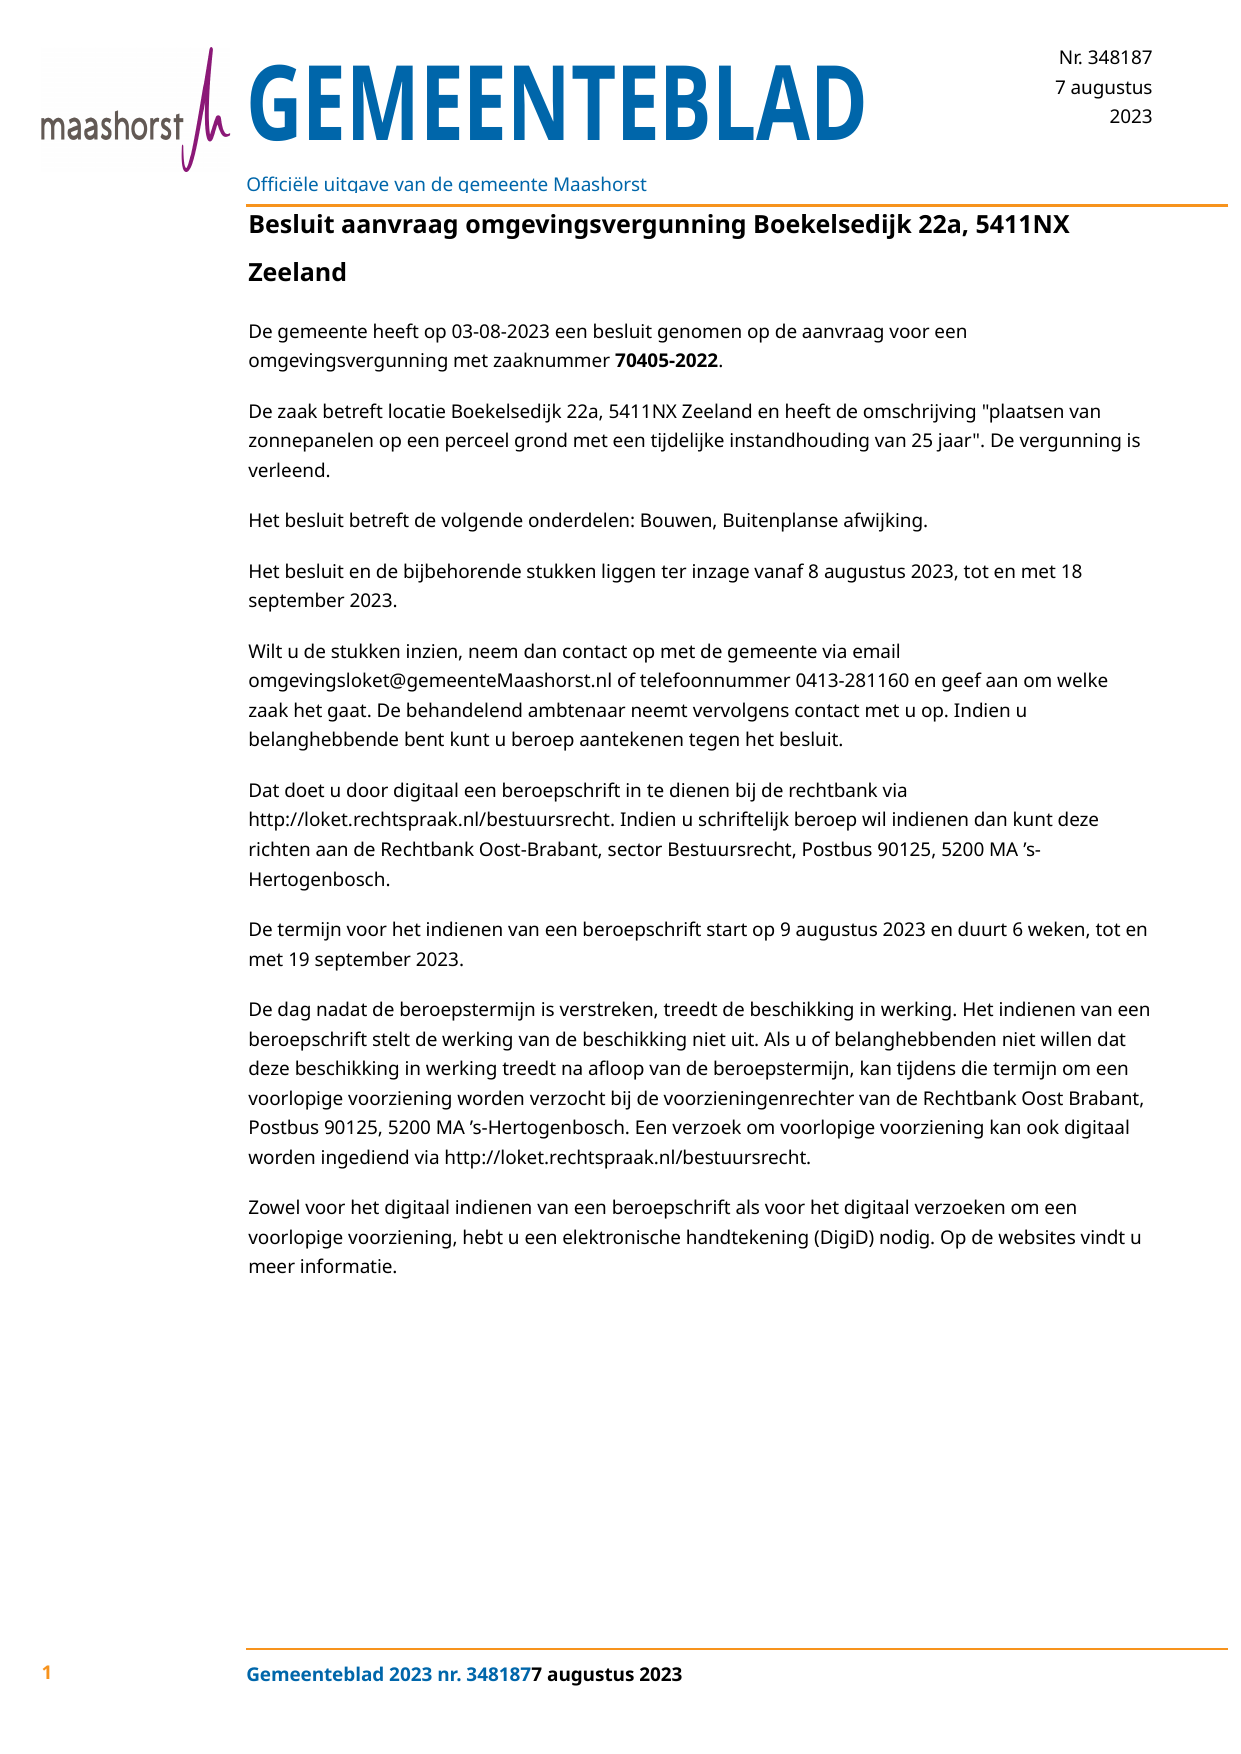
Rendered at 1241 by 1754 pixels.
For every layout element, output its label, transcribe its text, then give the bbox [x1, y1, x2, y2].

picture [41, 47, 231, 172]
text Het besluit betreft de volgende onderdelen: Bouwen, Buitenplanse afwijking. [248, 507, 1152, 533]
text Zowel voor het digitaal indienen van een beroepschrift als voor het digitaal verzoeken om een voorlopige voorziening, hebt u een elektronische handtekening (DigiD) nodig. Op de websites vindt u meer informatie. [248, 1194, 1152, 1279]
text De termijn voor het indienen van een beroepschrift start op 9 augustus 2023 en duurt 6 weken, tot en met 19 september 2023. [248, 916, 1152, 972]
text De zaak betreft locatie Boekelsedijk 22a, 5411NX Zeeland en heeft de omschrijving "plaatsen van zonnepanelen op een perceel grond met een tijdelijke instandhouding van 25 jaar". De vergunning is verleend. [248, 398, 1152, 483]
text De dag nadat de beroepstermijn is verstreken, treedt de beschikking in werking. Het indienen van een beroepschrift stelt de werking van de beschikking niet uit. Als u of belanghebbenden niet willen dat deze beschikking in werking treedt na afloop van de beroepstermijn, kan tijdens die termijn om een voorlopige voorziening worden verzocht bij de voorzieningenrechter van de Rechtbank Oost Brabant, Postbus 90125, 5200 MA ’s-Hertogenbosch. Een verzoek om voorlopige voorziening kan ook digitaal worden ingediend via http://loket.rechtspraak.nl/bestuursrecht. [248, 996, 1152, 1170]
text Het besluit en de bijbehorende stukken liggen ter inzage vanaf 8 augustus 2023, tot en met 18 september 2023. [248, 558, 1152, 613]
text Dat doet u door digitaal een beroepschrift in te dienen bij de rechtbank via http://loket.rechtspraak.nl/bestuursrecht. Indien u schriftelijk beroep wil indienen dan kunt deze richten aan de Rechtbank Oost-Brabant, sector Bestuursrecht, Postbus 90125, 5200 MA ’s-Hertogenbosch. [248, 777, 1152, 892]
text De gemeente heeft op 03-08-2023 een besluit genomen op de aanvraag voor een omgevingsvergunning met zaaknummer 70405-2022. [248, 318, 1152, 373]
text Besluit aanvraag omgevingsvergunning Boekelsedijk 22a, 5411NX Zeeland [248, 207, 1152, 288]
text Wilt u de stukken inzien, neem dan contact op met de gemeente via email omgevingsloket@gemeenteMaashorst.nl of telefoonnummer 0413-281160 en geef aan om welke zaak het gaat. De behandelend ambtenaar neemt vervolgens contact met u op. Indien u belanghebbende bent kunt u beroep aantekenen tegen het besluit. [248, 638, 1152, 752]
